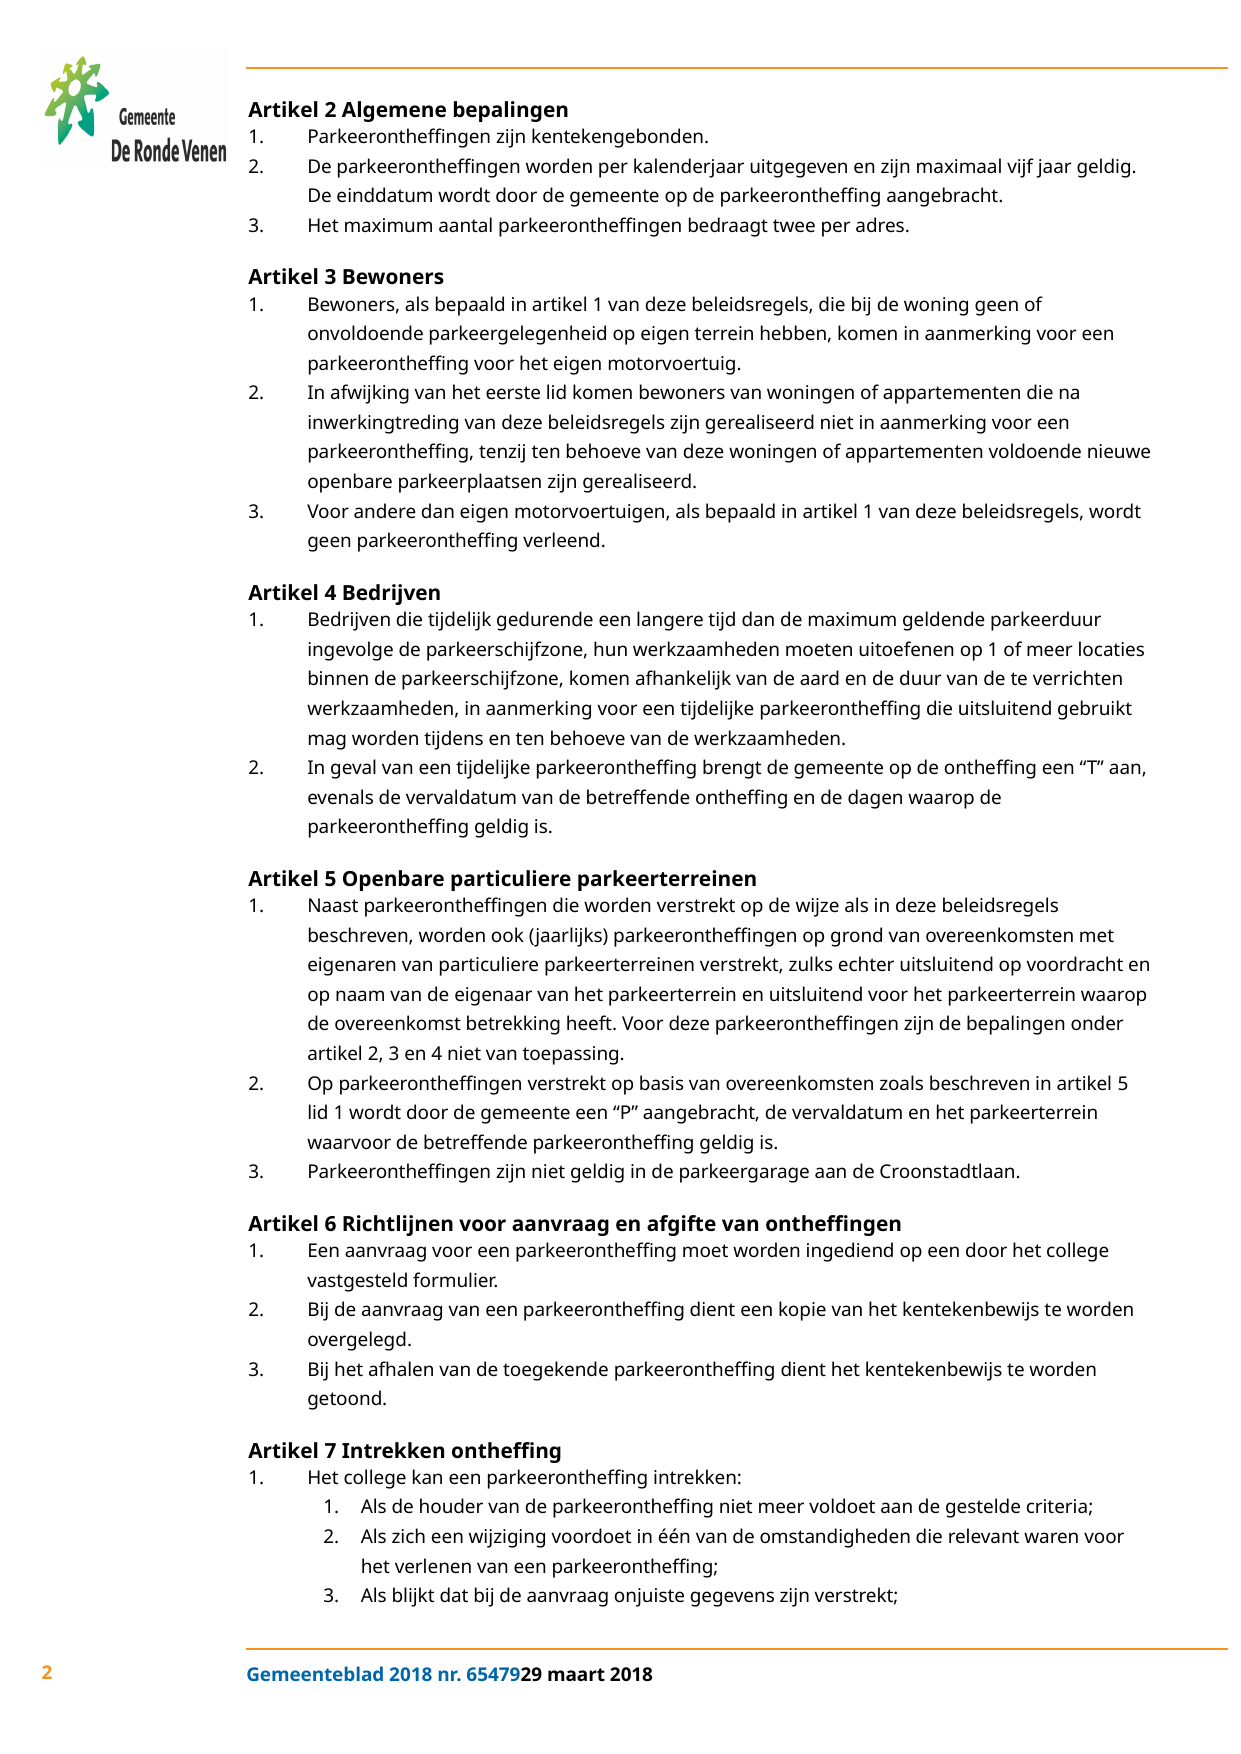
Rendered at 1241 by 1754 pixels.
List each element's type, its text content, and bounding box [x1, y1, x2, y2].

list Als zich een wijziging voordoet in één van de omstandigheden die relevant waren voor het verlenen van een parkeerontheffing; [323, 1523, 1152, 1579]
list Op parkeerontheffingen verstrekt op basis van overeenkomsten zoals beschreven in artikel 5 lid 1 wordt door de gemeente een “P” aangebracht, de vervaldatum en het parkeerterrein waarvoor de betreffende parkeerontheffing geldig is. [248, 1070, 1152, 1155]
text Artikel 7 Intrekken ontheffing [248, 1436, 1152, 1464]
picture [41, 47, 231, 172]
list Parkeerontheffingen zijn niet geldig in de parkeergarage aan de Croonstadtlaan. [248, 1158, 1152, 1184]
text Artikel 2 Algemene bepalingen [248, 95, 1152, 123]
text Artikel 6 Richtlijnen voor aanvraag en afgifte van ontheffingen [248, 1209, 1152, 1237]
list Voor andere dan eigen motorvoertuigen, als bepaald in artikel 1 van deze beleidsregels, wordt geen parkeerontheffing verleend. [248, 498, 1152, 553]
list Een aanvraag voor een parkeerontheffing moet worden ingediend op een door het college vastgesteld formulier. [248, 1237, 1152, 1293]
list Bedrijven die tijdelijk gedurende een langere tijd dan de maximum geldende parkeerduur ingevolge de parkeerschijfzone, hun werkzaamheden moeten uitoefenen op 1 of meer locaties binnen de parkeerschijfzone, komen afhankelijk van de aard en de duur van de te verrichten werkzaamheden, in aanmerking voor een tijdelijke parkeerontheffing die uitsluitend gebruikt mag worden tijdens en ten behoeve van de werkzaamheden. [248, 606, 1152, 750]
list De parkeerontheffingen worden per kalenderjaar uitgegeven en zijn maximaal vijf jaar geldig. De einddatum wordt door de gemeente op de parkeerontheffing aangebracht. [248, 153, 1152, 208]
list Bewoners, als bepaald in artikel 1 van deze beleidsregels, die bij de woning geen of onvoldoende parkeergelegenheid op eigen terrein hebben, komen in aanmerking voor een parkeerontheffing voor het eigen motorvoertuig. [248, 291, 1152, 376]
list Het maximum aantal parkeerontheffingen bedraagt twee per adres. [248, 212, 1152, 238]
list Als de houder van de parkeerontheffing niet meer voldoet aan de gestelde criteria; [323, 1494, 1152, 1519]
text Artikel 5 Openbare particuliere parkeerterreinen [248, 864, 1152, 892]
list Het college kan een parkeerontheffing intrekken: [248, 1464, 1152, 1490]
list In geval van een tijdelijke parkeerontheffing brengt de gemeente op de ontheffing een “T” aan, evenals de vervaldatum van de betreffende ontheffing en de dagen waarop de parkeerontheffing geldig is. [248, 754, 1152, 839]
text Artikel 3 Bewoners [248, 262, 1152, 291]
list In afwijking van het eerste lid komen bewoners van woningen of appartementen die na inwerkingtreding van deze beleidsregels zijn gerealiseerd niet in aanmerking voor een parkeerontheffing, tenzij ten behoeve van deze woningen of appartementen voldoende nieuwe openbare parkeerplaatsen zijn gerealiseerd. [248, 379, 1152, 494]
text Artikel 4 Bedrijven [248, 578, 1152, 606]
list Bij de aanvraag van een parkeerontheffing dient een kopie van het kentekenbewijs te worden overgelegd. [248, 1297, 1152, 1352]
list Als blijkt dat bij de aanvraag onjuiste gegevens zijn verstrekt; [323, 1582, 1152, 1608]
list Parkeerontheffingen zijn kentekengebonden. [248, 123, 1152, 149]
list Bij het afhalen van de toegekende parkeerontheffing dient het kentekenbewijs te worden getoond. [248, 1356, 1152, 1411]
list Naast parkeerontheffingen die worden verstrekt op de wijze als in deze beleidsregels beschreven, worden ook (jaarlijks) parkeerontheffingen op grond van overeenkomsten met eigenaren van particuliere parkeerterreinen verstrekt, zulks echter uitsluitend op voordracht en op naam van de eigenaar van het parkeerterrein en uitsluitend voor het parkeerterrein waarop de overeenkomst betrekking heeft. Voor deze parkeerontheffingen zijn de bepalingen onder artikel 2, 3 en 4 niet van toepassing. [248, 892, 1152, 1066]
